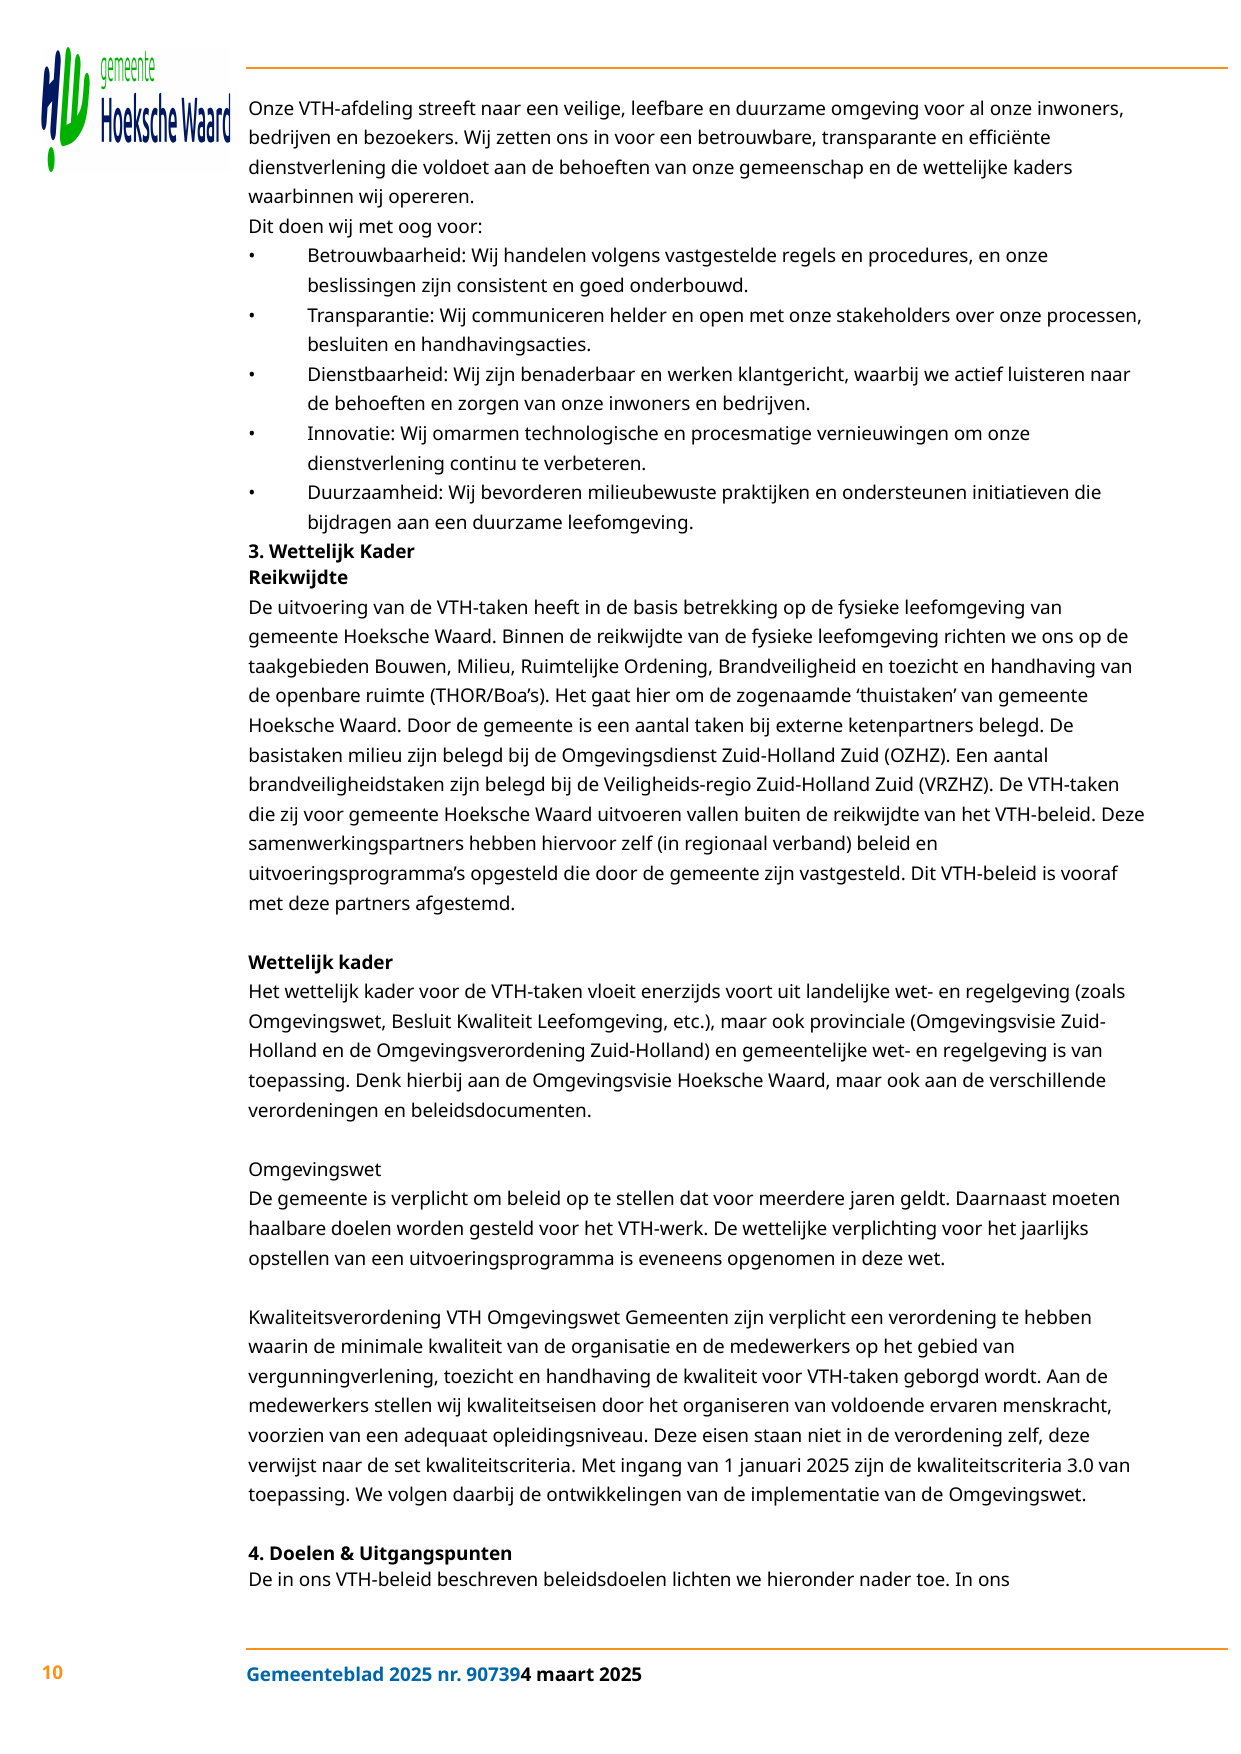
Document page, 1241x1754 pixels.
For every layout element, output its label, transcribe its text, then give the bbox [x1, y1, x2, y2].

text Omgevingswet [248, 1156, 1152, 1182]
text De in ons VTH-beleid beschreven beleidsdoelen lichten we hieronder nader toe. In ons [248, 1566, 1152, 1592]
text Dit doen wij met oog voor: [248, 213, 1152, 239]
list Betrouwbaarheid: Wij handelen volgens vastgestelde regels en procedures, en onze beslissingen zijn consistent en goed onderbouwd. [248, 243, 1152, 298]
text De uitvoering van de VTH-taken heeft in de basis betrekking op de fysieke leefomgeving van gemeente Hoeksche Waard. Binnen de reikwijdte van de fysieke leefomgeving richten we ons op de taakgebieden Bouwen, Milieu, Ruimtelijke Ordening, Brandveiligheid en toezicht en handhaving van de openbare ruimte (THOR/Boa’s). Het gaat hier om de zogenaamde ‘thuistaken’ van gemeente Hoeksche Waard. Door de gemeente is een aantal taken bij externe ketenpartners belegd. De basistaken milieu zijn belegd bij de Omgevingsdienst Zuid-Holland Zuid (OZHZ). Een aantal brandveiligheidstaken zijn belegd bij de Veiligheids-regio Zuid-Holland Zuid (VRZHZ). De VTH-taken die zij voor gemeente Hoeksche Waard uitvoeren vallen buiten de reikwijdte van het VTH-beleid. Deze samenwerkingspartners hebben hiervoor zelf (in regionaal verband) beleid en uitvoeringsprogramma’s opgesteld die door de gemeente zijn vastgesteld. Dit VTH-beleid is vooraf met deze partners afgestemd. [248, 594, 1152, 915]
list Innovatie: Wij omarmen technologische en procesmatige vernieuwingen om onze dienstverlening continu te verbeteren. [248, 420, 1152, 476]
list Transparantie: Wij communiceren helder en open met onze stakeholders over onze processen, besluiten en handhavingsacties. [248, 302, 1152, 357]
picture [41, 47, 231, 172]
text Reikwijdte [248, 564, 1152, 590]
text De gemeente is verplicht om beleid op te stellen dat voor meerdere jaren geldt. Daarnaast moeten haalbare doelen worden gesteld voor het VTH-werk. De wettelijke verplichting voor het jaarlijks opstellen van een uitvoeringsprogramma is eveneens opgenomen in deze wet. [248, 1186, 1152, 1270]
list Duurzaamheid: Wij bevorderen milieubewuste praktijken en ondersteunen initiatieven die bijdragen aan een duurzame leefomgeving. [248, 479, 1152, 535]
text Kwaliteitsverordening VTH Omgevingswet Gemeenten zijn verplicht een verordening te hebben waarin de minimale kwaliteit van de organisatie en de medewerkers op het gebied van vergunningverlening, toezicht en handhaving de kwaliteit voor VTH-taken geborgd wordt. Aan de medewerkers stellen wij kwaliteitseisen door het organiseren van voldoende ervaren menskracht, voorzien van een adequaat opleidingsniveau. Deze eisen staan niet in de verordening zelf, deze verwijst naar de set kwaliteitscriteria. Met ingang van 1 januari 2025 zijn de kwaliteitscriteria 3.0 van toepassing. We volgen daarbij de ontwikkelingen van de implementatie van de Omgevingswet. [248, 1304, 1152, 1507]
list Dienstbaarheid: Wij zijn benaderbaar en werken klantgericht, waarbij we actief luisteren naar de behoeften en zorgen van onze inwoners en bedrijven. [248, 361, 1152, 416]
text Onze VTH-afdeling streeft naar een veilige, leefbare en duurzame omgeving voor al onze inwoners, bedrijven en bezoekers. Wij zetten ons in voor een betrouwbare, transparante en efficiënte dienstverlening die voldoet aan de behoeften van onze gemeenschap en de wettelijke kaders waarbinnen wij opereren. [248, 95, 1152, 209]
text Wettelijk kader [248, 949, 1152, 974]
text Het wettelijk kader voor de VTH-taken vloeit enerzijds voort uit landelijke wet- en regelgeving (zoals Omgevingswet, Besluit Kwaliteit Leefomgeving, etc.), maar ook provinciale (Omgevingsvisie Zuid-Holland en de Omgevingsverordening Zuid-Holland) en gemeentelijke wet- en regelgeving is van toepassing. Denk hierbij aan de Omgevingsvisie Hoeksche Waard, maar ook aan de verschillende verordeningen en beleidsdocumenten. [248, 978, 1152, 1122]
text 4. Doelen & Uitgangspunten [248, 1541, 1152, 1566]
text 3. Wettelijk Kader [248, 538, 1152, 564]
